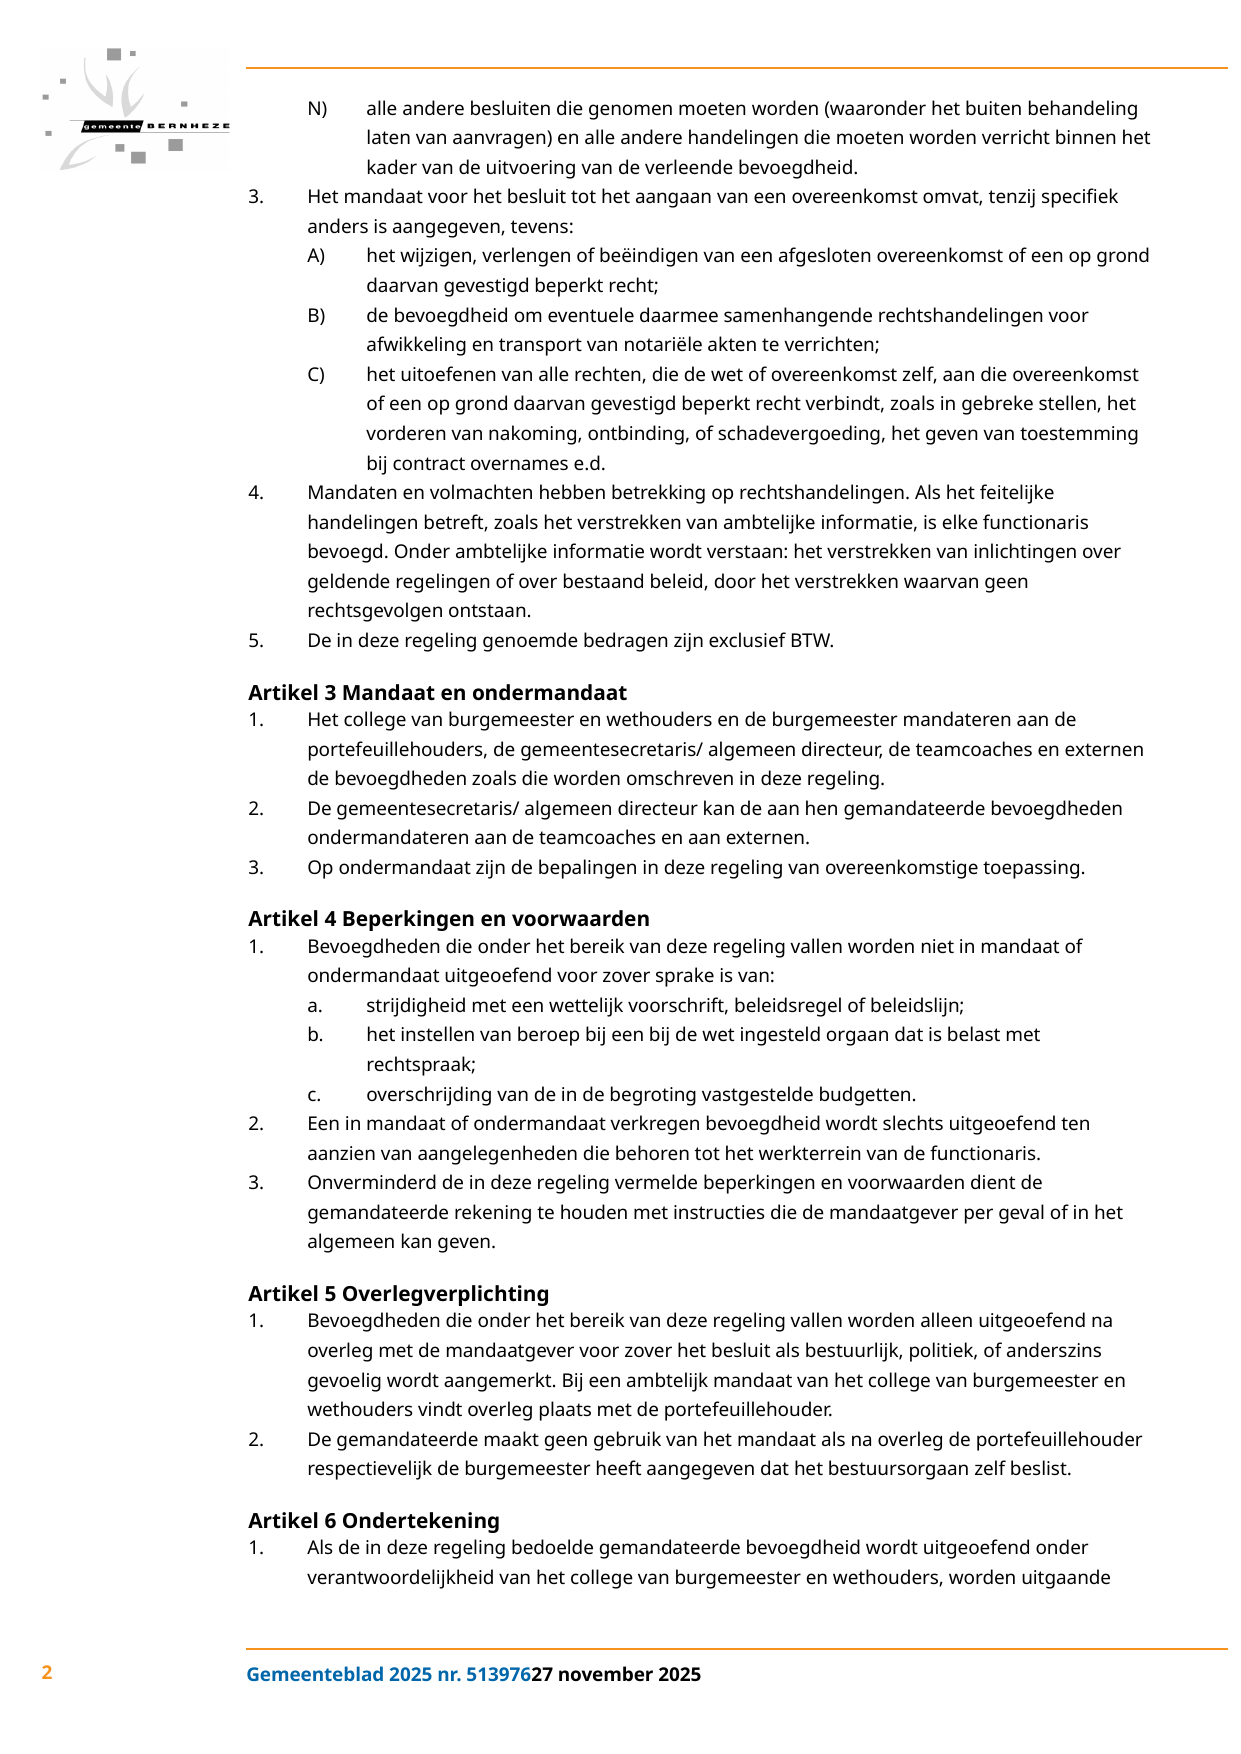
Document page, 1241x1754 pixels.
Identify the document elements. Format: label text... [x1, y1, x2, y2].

picture [41, 47, 231, 172]
list Op ondermandaat zijn de bepalingen in deze regeling van overeenkomstige toepassing. [248, 854, 1152, 880]
list het uitoefenen van alle rechten, die de wet of overeenkomst zelf, aan die overeenkomst of een op grond daarvan gevestigd beperkt recht verbindt, zoals in gebreke stellen, het vorderen van nakoming, ontbinding, of schadevergoeding, het geven van toestemming bij contract overnames e.d. [307, 361, 1152, 476]
text Artikel 3 Mandaat en ondermandaat [248, 678, 1152, 706]
list De gemeentesecretaris/ algemeen directeur kan de aan hen gemandateerde bevoegdheden ondermandateren aan de teamcoaches en aan externen. [248, 795, 1152, 850]
list het wijzigen, verlengen of beëindigen van een afgesloten overeenkomst of een op grond daarvan gevestigd beperkt recht; [307, 243, 1152, 298]
text Artikel 5 Overlegverplichting [248, 1279, 1152, 1308]
list overschrijding van de in de begroting vastgestelde budgetten. [307, 1081, 1152, 1107]
list Bevoegdheden die onder het bereik van deze regeling vallen worden alleen uitgeoefend na overleg met de mandaatgever voor zover het besluit als bestuurlijk, politiek, of anderszins gevoelig wordt aangemerkt. Bij een ambtelijk mandaat van het college van burgemeester en wethouders vindt overleg plaats met de portefeuillehouder. [248, 1308, 1152, 1422]
text Artikel 4 Beperkingen en voorwaarden [248, 904, 1152, 933]
list Het college van burgemeester en wethouders en de burgemeester mandateren aan de portefeuillehouders, de gemeentesecretaris/ algemeen directeur, de teamcoaches en externen de bevoegdheden zoals die worden omschreven in deze regeling. [248, 706, 1152, 791]
list het instellen van beroep bij een bij de wet ingesteld orgaan dat is belast met rechtspraak; [307, 1022, 1152, 1077]
list Bevoegdheden die onder het bereik van deze regeling vallen worden niet in mandaat of ondermandaat uitgeoefend voor zover sprake is van: [248, 933, 1152, 988]
list Het mandaat voor het besluit tot het aangaan van een overeenkomst omvat, tenzij specifiek anders is aangegeven, tevens: [248, 183, 1152, 239]
list alle andere besluiten die genomen moeten worden (waaronder het buiten behandeling laten van aanvragen) en alle andere handelingen die moeten worden verricht binnen het kader van de uitvoering van de verleende bevoegdheid. [307, 95, 1152, 180]
list De gemandateerde maakt geen gebruik van het mandaat als na overleg de portefeuillehouder respectievelijk de burgemeester heeft aangegeven dat het bestuursorgaan zelf beslist. [248, 1426, 1152, 1481]
list Onverminderd de in deze regeling vermelde beperkingen en voorwaarden dient de gemandateerde rekening te houden met instructies die de mandaatgever per geval of in het algemeen kan geven. [248, 1169, 1152, 1254]
list Een in mandaat of ondermandaat verkregen bevoegdheid wordt slechts uitgeoefend ten aanzien van aangelegenheden die behoren tot het werkterrein van de functionaris. [248, 1110, 1152, 1166]
text Artikel 6 Ondertekening [248, 1506, 1152, 1534]
list Als de in deze regeling bedoelde gemandateerde bevoegdheid wordt uitgeoefend onder verantwoordelijkheid van het college van burgemeester en wethouders, worden uitgaande [248, 1534, 1152, 1590]
list De in deze regeling genoemde bedragen zijn exclusief BTW. [248, 627, 1152, 653]
list de bevoegdheid om eventuele daarmee samenhangende rechtshandelingen voor afwikkeling en transport van notariële akten te verrichten; [307, 302, 1152, 357]
list strijdigheid met een wettelijk voorschrift, beleidsregel of beleidslijn; [307, 992, 1152, 1018]
list Mandaten en volmachten hebben betrekking op rechtshandelingen. Als het feitelijke handelingen betreft, zoals het verstrekken van ambtelijke informatie, is elke functionaris bevoegd. Onder ambtelijke informatie wordt verstaan: het verstrekken van inlichtingen over geldende regelingen of over bestaand beleid, door het verstrekken waarvan geen rechtsgevolgen ontstaan. [248, 479, 1152, 623]
